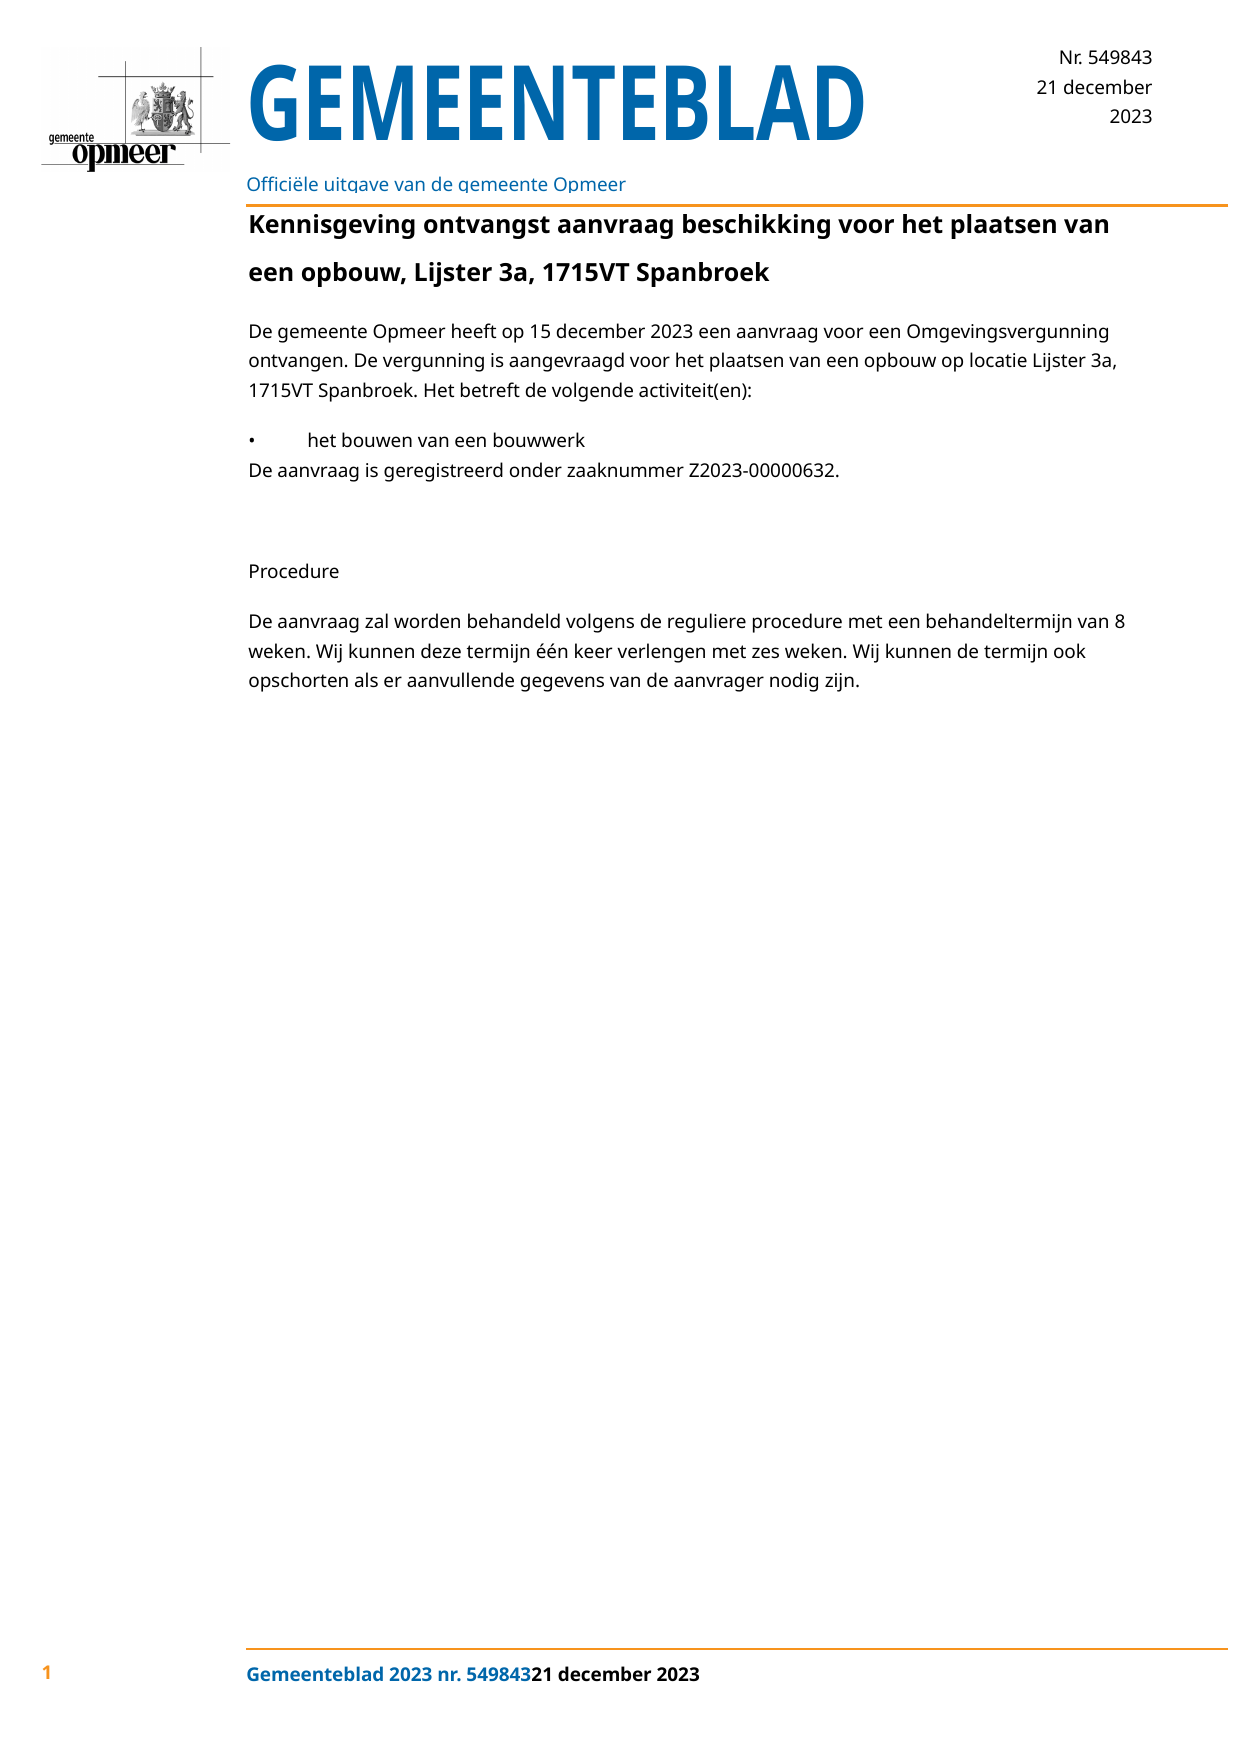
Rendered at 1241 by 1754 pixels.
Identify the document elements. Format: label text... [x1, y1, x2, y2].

text De aanvraag is geregistreerd onder zaaknummer Z2023-00000632. [248, 457, 1152, 483]
picture [41, 47, 231, 172]
text Procedure [248, 558, 1152, 584]
text De aanvraag zal worden behandeld volgens de reguliere procedure met een behandeltermijn van 8 weken. Wij kunnen deze termijn één keer verlengen met zes weken. Wij kunnen de termijn ook opschorten als er aanvullende gegevens van de aanvrager nodig zijn. [248, 608, 1152, 693]
text De gemeente Opmeer heeft op 15 december 2023 een aanvraag voor een Omgevingsvergunning ontvangen. De vergunning is aangevraagd voor het plaatsen van een opbouw op locatie Lijster 3a, 1715VT Spanbroek. Het betreft de volgende activiteit(en): [248, 318, 1152, 403]
text Kennisgeving ontvangst aanvraag beschikking voor het plaatsen van een opbouw, Lijster 3a, 1715VT Spanbroek [248, 207, 1152, 288]
list het bouwen van een bouwwerk [248, 427, 1152, 453]
